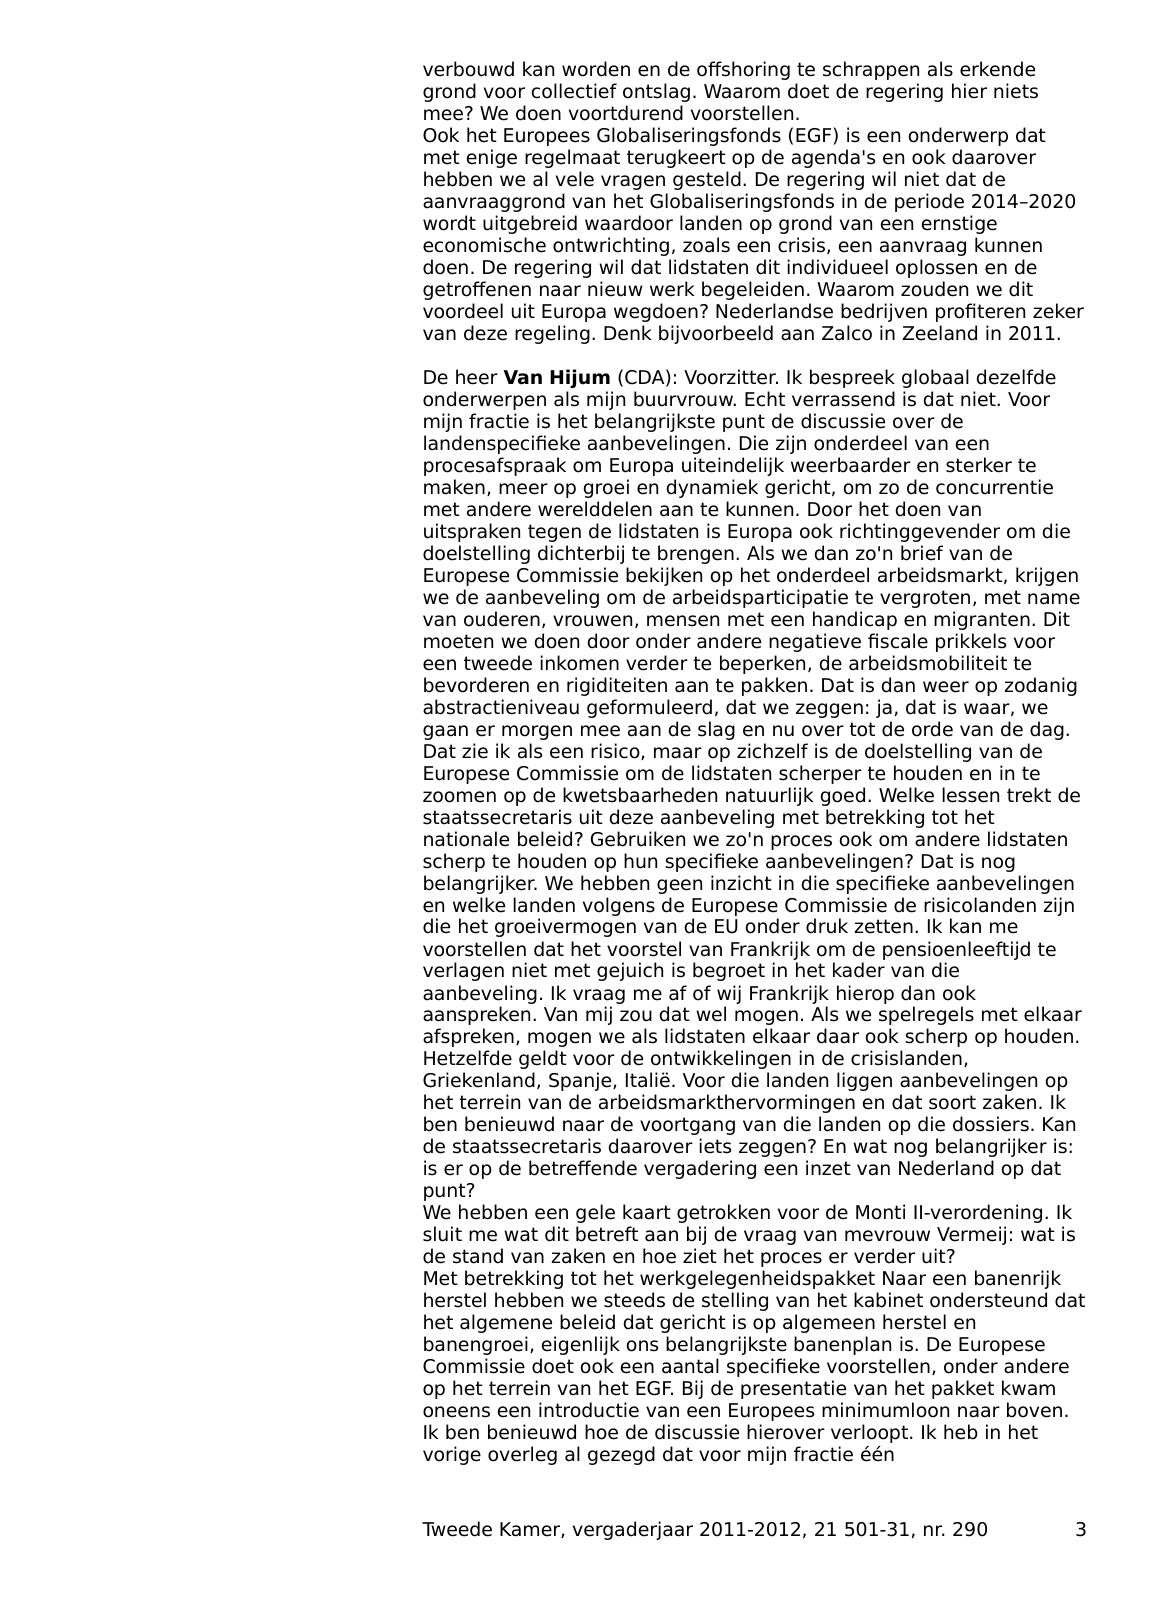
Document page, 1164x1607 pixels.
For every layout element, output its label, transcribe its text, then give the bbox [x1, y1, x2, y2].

text We hebben een gele kaart getrokken voor de Monti II-verordening. Ik sluit me wat dit betreft aan bij de vraag van mevrouw Vermeij: wat is de stand van zaken en hoe ziet het proces er verder uit? [422, 1202, 1087, 1268]
text Ook het Europees Globaliseringsfonds (EGF) is een onderwerp dat met enige regelmaat terugkeert op de agenda's en ook daarover hebben we al vele vragen gesteld. De regering wil niet dat de aanvraaggrond van het Globaliseringsfonds in de periode 2014–2020 wordt uitgebreid waardoor landen op grond van een ernstige economische ontwrichting, zoals een crisis, een aanvraag kunnen doen. De regering wil dat lidstaten dit individueel oplossen en de getroffenen naar nieuw werk begeleiden. Waarom zouden we dit voordeel uit Europa wegdoen? Nederlandse bedrijven profiteren zeker van deze regeling. Denk bijvoorbeeld aan Zalco in Zeeland in 2011. [422, 125, 1087, 345]
text verbouwd kan worden en de offshoring te schrappen als erkende grond voor collectief ontslag. Waarom doet de regering hier niets mee? We doen voortdurend voorstellen. [422, 59, 1087, 125]
text Met betrekking tot het werkgelegenheidspakket Naar een banenrijk herstel hebben we steeds de stelling van het kabinet ondersteund dat het algemene beleid dat gericht is op algemeen herstel en banengroei, eigenlijk ons belangrijkste banenplan is. De Europese Commissie doet ook een aantal specifieke voorstellen, onder andere op het terrein van het EGF. Bij de presentatie van het pakket kwam oneens een introductie van een Europees minimumloon naar boven. Ik ben benieuwd hoe de discussie hierover verloopt. Ik heb in het vorige overleg al gezegd dat voor mijn fractie één [422, 1268, 1087, 1466]
text De heer Van Hijum (CDA): Voorzitter. Ik bespreek globaal dezelfde onderwerpen als mijn buurvrouw. Echt verrassend is dat niet. Voor mijn fractie is het belangrijkste punt de discussie over de landenspecifieke aanbevelingen. Die zijn onderdeel van een procesafspraak om Europa uiteindelijk weerbaarder en sterker te maken, meer op groei en dynamiek gericht, om zo de concurrentie met andere werelddelen aan te kunnen. Door het doen van uitspraken tegen de lidstaten is Europa ook richtinggevender om die doelstelling dichterbij te brengen. Als we dan zo'n brief van de Europese Commissie bekijken op het onderdeel arbeidsmarkt, krijgen we de aanbeveling om de arbeidsparticipatie te vergroten, met name van ouderen, vrouwen, mensen met een handicap en migranten. Dit moeten we doen door onder andere negatieve fiscale prikkels voor een tweede inkomen verder te beperken, de arbeidsmobiliteit te bevorderen en rigiditeiten aan te pakken. Dat is dan weer op zodanig abstractieniveau geformuleerd, dat we zeggen: ja, dat is waar, we gaan er morgen mee aan de slag en nu over tot de orde van de dag. Dat zie ik als een risico, maar op zichzelf is de doelstelling van de Europese Commissie om de lidstaten scherper te houden en in te zoomen op de kwetsbaarheden natuurlijk goed. Welke lessen trekt de staatssecretaris uit deze aanbeveling met betrekking tot het nationale beleid? Gebruiken we zo'n proces ook om andere lidstaten scherp te houden op hun specifieke aanbevelingen? Dat is nog belangrijker. We hebben geen inzicht in die specifieke aanbevelingen en welke landen volgens de Europese Commissie de risicolanden zijn die het groeivermogen van de EU onder druk zetten. Ik kan me voorstellen dat het voorstel van Frankrijk om de pensioenleeftijd te verlagen niet met gejuich is begroet in het kader van die aanbeveling. Ik vraag me af of wij Frankrijk hierop dan ook aanspreken. Van mij zou dat wel mogen. Als we spelregels met elkaar afspreken, mogen we als lidstaten elkaar daar ook scherp op houden. Hetzelfde geldt voor de ontwikkelingen in de crisislanden, Griekenland, Spanje, Italië. Voor die landen liggen aanbevelingen op het terrein van de arbeidsmarkthervormingen en dat soort zaken. Ik ben benieuwd naar de voortgang van die landen op die dossiers. Kan de staatssecretaris daarover iets zeggen? En wat nog belangrijker is: is er op de betreffende vergadering een inzet van Nederland op dat punt? [422, 367, 1087, 1202]
